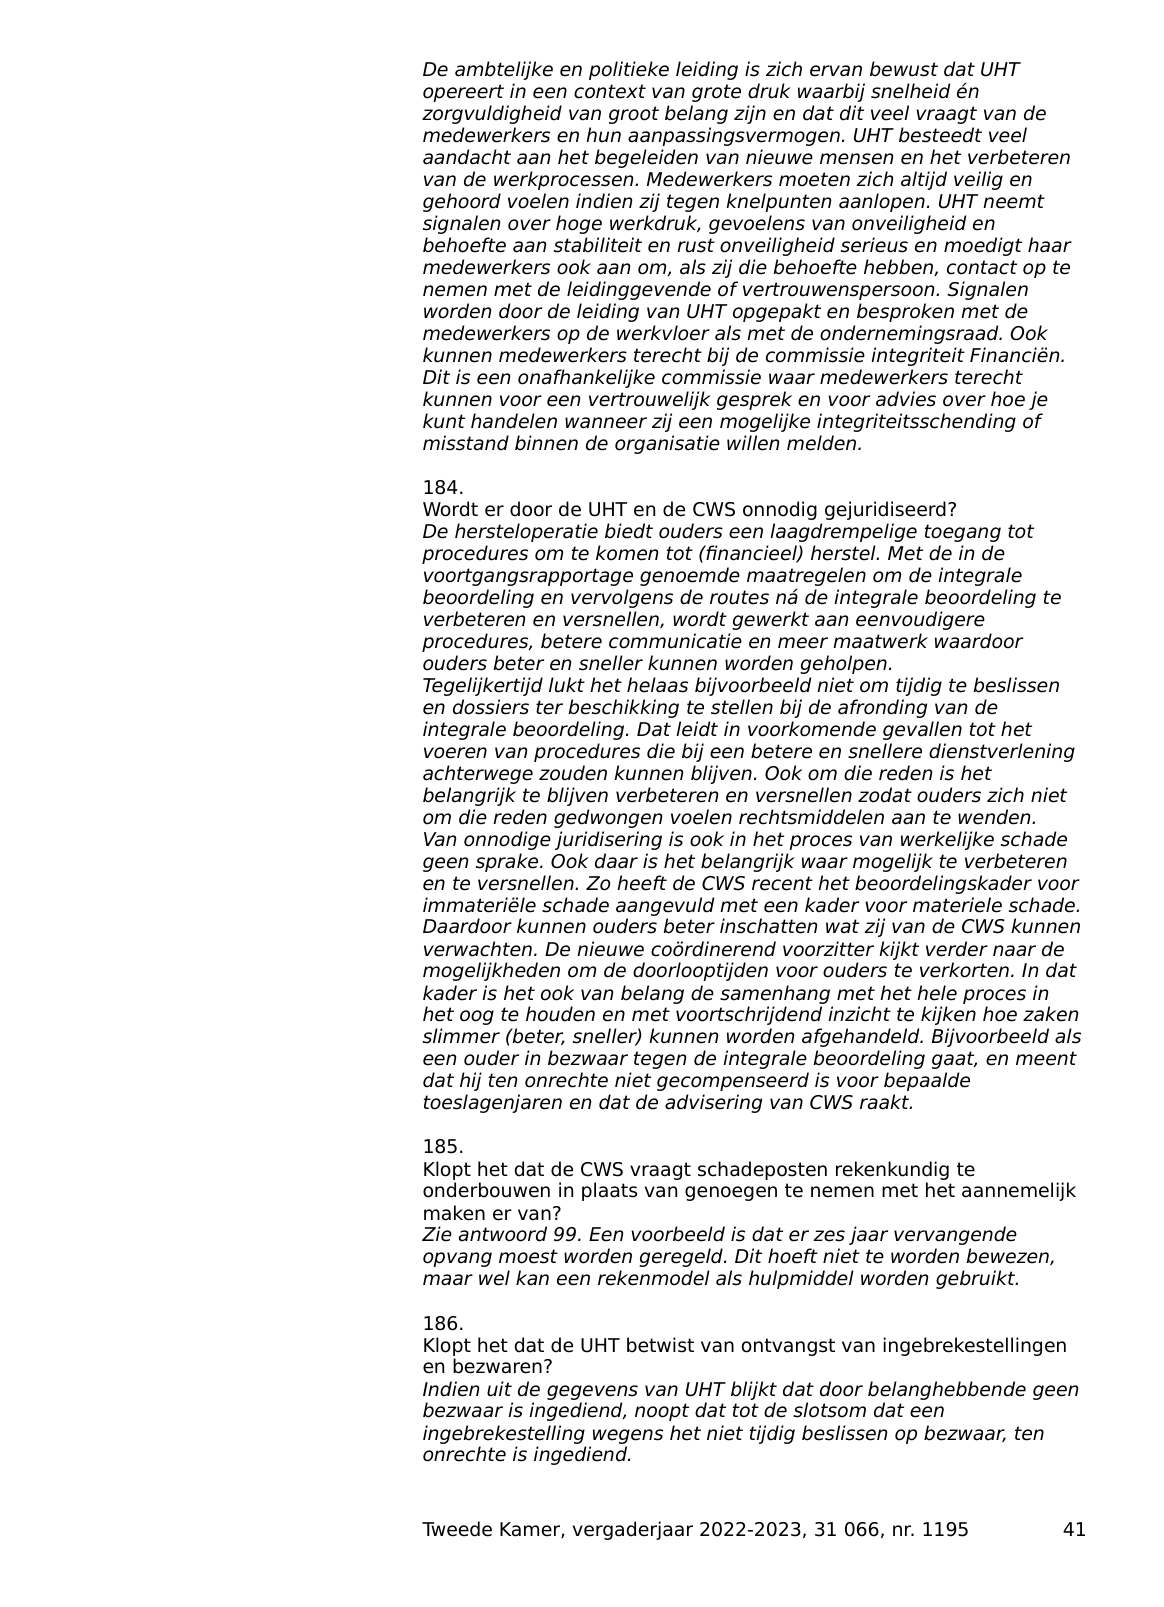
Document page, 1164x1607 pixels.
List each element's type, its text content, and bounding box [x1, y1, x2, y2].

text 186. [422, 1312, 1087, 1334]
text 184. [422, 477, 1087, 499]
text De ambtelijke en politieke leiding is zich ervan bewust dat UHT opereert in een context van grote druk waarbij snelheid én zorgvuldigheid van groot belang zijn en dat dit veel vraagt van de medewerkers en hun aanpassingsvermogen. UHT besteedt veel aandacht aan het begeleiden van nieuwe mensen en het verbeteren van de werkprocessen. Medewerkers moeten zich altijd veilig en gehoord voelen indien zij tegen knelpunten aanlopen. UHT neemt signalen over hoge werkdruk, gevoelens van onveiligheid en behoefte aan stabiliteit en rust onveiligheid serieus en moedigt haar medewerkers ook aan om, als zij die behoefte hebben, contact op te nemen met de leidinggevende of vertrouwenspersoon. Signalen worden door de leiding van UHT opgepakt en besproken met de medewerkers op de werkvloer als met de ondernemingsraad. Ook kunnen medewerkers terecht bij de commissie integriteit Financiën. Dit is een onafhankelijke commissie waar medewerkers terecht kunnen voor een vertrouwelijk gesprek en voor advies over hoe je kunt handelen wanneer zij een mogelijke integriteitsschending of misstand binnen de organisatie willen melden. [422, 59, 1087, 455]
text 185. [422, 1136, 1087, 1158]
text Klopt het dat de UHT betwist van ontvangst van ingebrekestellingen en bezwaren? [422, 1334, 1087, 1378]
text Klopt het dat de CWS vraagt schadeposten rekenkundig te onderbouwen in plaats van genoegen te nemen met het aannemelijk maken er van? [422, 1158, 1087, 1224]
text Van onnodige juridisering is ook in het proces van werkelijke schade geen sprake. Ook daar is het belangrijk waar mogelijk te verbeteren en te versnellen. Zo heeft de CWS recent het beoordelingskader voor immateriële schade aangevuld met een kader voor materiele schade. Daardoor kunnen ouders beter inschatten wat zij van de CWS kunnen verwachten. De nieuwe coördinerend voorzitter kijkt verder naar de mogelijkheden om de doorlooptijden voor ouders te verkorten. In dat kader is het ook van belang de samenhang met het hele proces in het oog te houden en met voortschrijdend inzicht te kijken hoe zaken slimmer (beter, sneller) kunnen worden afgehandeld. Bijvoorbeeld als een ouder in bezwaar tegen de integrale beoordeling gaat, en meent dat hij ten onrechte niet gecompenseerd is voor bepaalde toeslagenjaren en dat de advisering van CWS raakt. [422, 828, 1087, 1114]
text De hersteloperatie biedt ouders een laagdrempelige toegang tot procedures om te komen tot (financieel) herstel. Met de in de voortgangsrapportage genoemde maatregelen om de integrale beoordeling en vervolgens de routes ná de integrale beoordeling te verbeteren en versnellen, wordt gewerkt aan eenvoudigere procedures, betere communicatie en meer maatwerk waardoor ouders beter en sneller kunnen worden geholpen. [422, 521, 1087, 675]
text Tegelijkertijd lukt het helaas bijvoorbeeld niet om tijdig te beslissen en dossiers ter beschikking te stellen bij de afronding van de integrale beoordeling. Dat leidt in voorkomende gevallen tot het voeren van procedures die bij een betere en snellere dienstverlening achterwege zouden kunnen blijven. Ook om die reden is het belangrijk te blijven verbeteren en versnellen zodat ouders zich niet om die reden gedwongen voelen rechtsmiddelen aan te wenden. [422, 675, 1087, 828]
text Zie antwoord 99. Een voorbeeld is dat er zes jaar vervangende opvang moest worden geregeld. Dit hoeft niet te worden bewezen, maar wel kan een rekenmodel als hulpmiddel worden gebruikt. [422, 1224, 1087, 1290]
text Wordt er door de UHT en de CWS onnodig gejuridiseerd? [422, 499, 1087, 521]
text Indien uit de gegevens van UHT blijkt dat door belanghebbende geen bezwaar is ingediend, noopt dat tot de slotsom dat een ingebrekestelling wegens het niet tijdig beslissen op bezwaar, ten onrechte is ingediend. [422, 1378, 1087, 1466]
